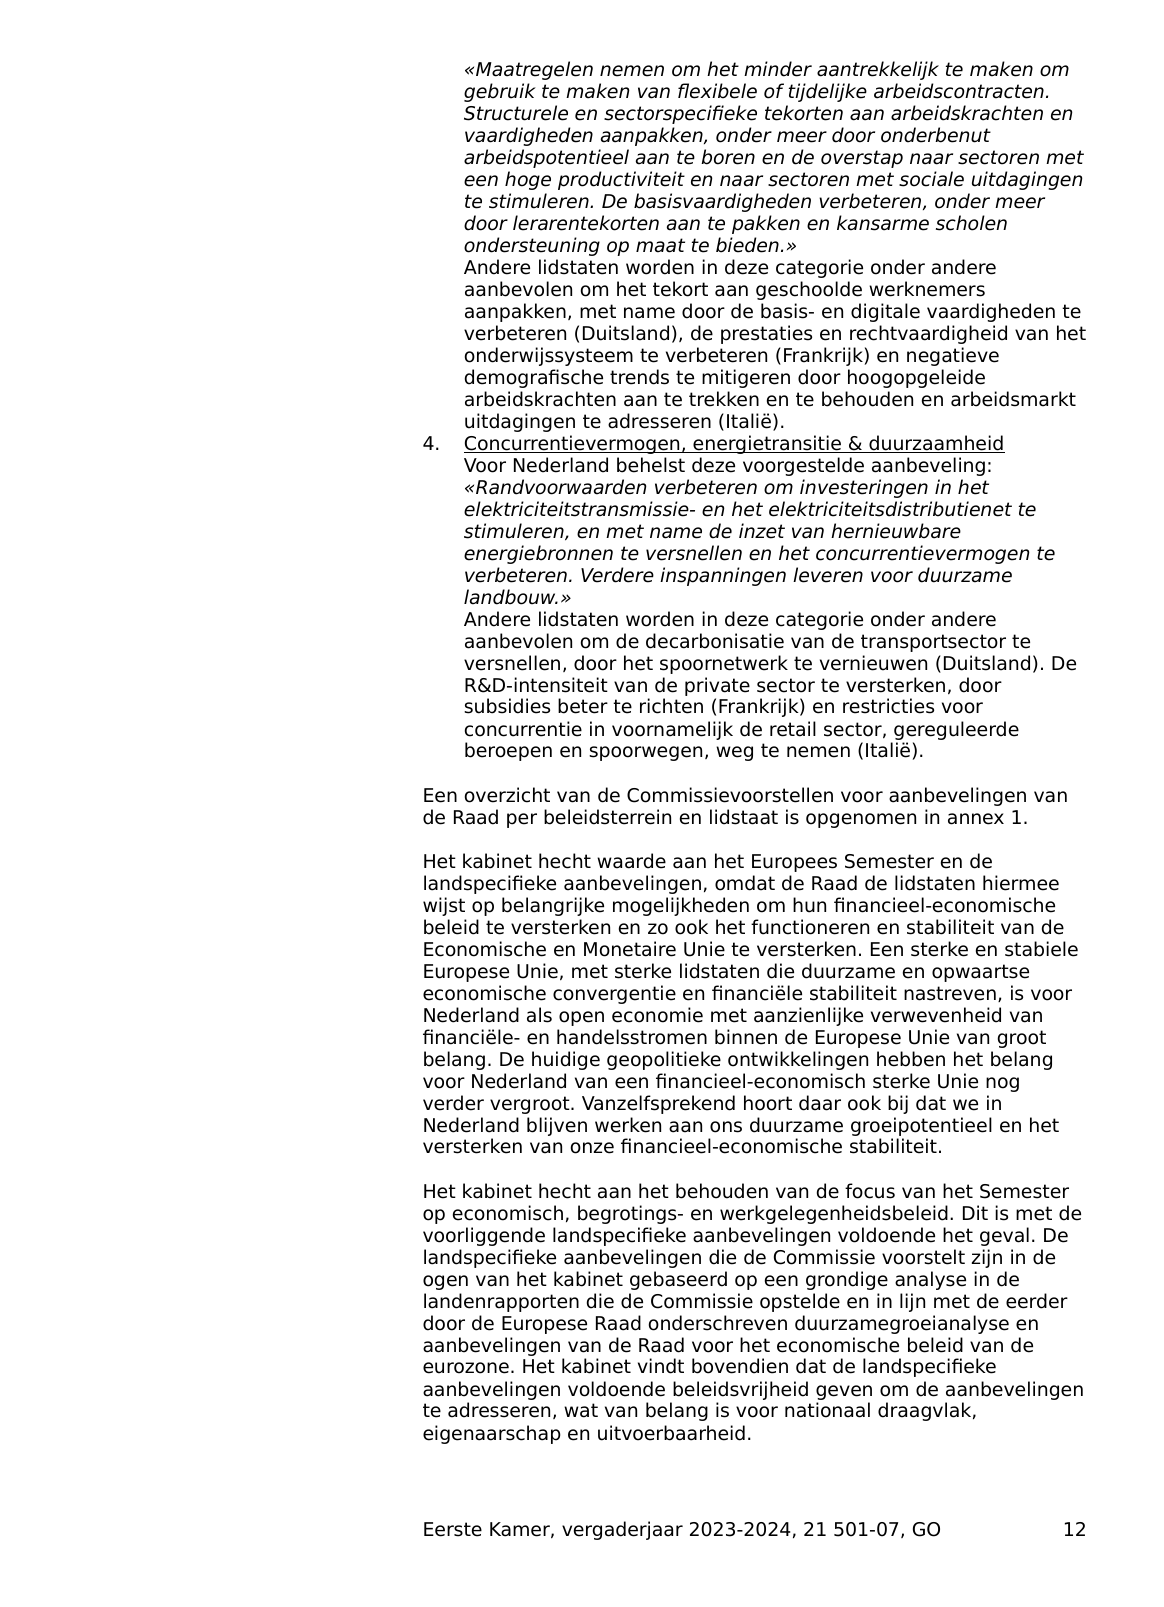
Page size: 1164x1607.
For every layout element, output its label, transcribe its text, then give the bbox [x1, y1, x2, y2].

text Andere lidstaten worden in deze categorie onder andere aanbevolen om de decarbonisatie van de transportsector te versnellen, door het spoornetwerk te vernieuwen (Duitsland). De R&D-intensiteit van de private sector te versterken, door subsidies beter te richten (Frankrijk) en restricties voor concurrentie in voornamelijk de retail sector, gereguleerde beroepen en spoorwegen, weg te nemen (Italië). [464, 608, 1087, 762]
text 4. Concurrentievermogen, energietransitie & duurzaamheid [422, 433, 1087, 455]
text Voor Nederland behelst deze voorgestelde aanbeveling: [464, 455, 1087, 477]
text «Randvoorwaarden verbeteren om investeringen in het elektriciteitstransmissie- en het elektriciteitsdistributienet te stimuleren, en met name de inzet van hernieuwbare energiebronnen te versnellen en het concurrentievermogen te verbeteren. Verdere inspanningen leveren voor duurzame landbouw.» [464, 477, 1087, 608]
text «Maatregelen nemen om het minder aantrekkelijk te maken om gebruik te maken van flexibele of tijdelijke arbeidscontracten. Structurele en sectorspecifieke tekorten aan arbeidskrachten en vaardigheden aanpakken, onder meer door onderbenut arbeidspotentieel aan te boren en de overstap naar sectoren met een hoge productiviteit en naar sectoren met sociale uitdagingen te stimuleren. De basisvaardigheden verbeteren, onder meer door lerarentekorten aan te pakken en kansarme scholen ondersteuning op maat te bieden.» [464, 59, 1087, 257]
text Het kabinet hecht aan het behouden van de focus van het Semester op economisch, begrotings- en werkgelegenheidsbeleid. Dit is met de voorliggende landspecifieke aanbevelingen voldoende het geval. De landspecifieke aanbevelingen die de Commissie voorstelt zijn in de ogen van het kabinet gebaseerd op een grondige analyse in de landenrapporten die de Commissie opstelde en in lijn met de eerder door de Europese Raad onderschreven duurzamegroeianalyse en aanbevelingen van de Raad voor het economische beleid van de eurozone. Het kabinet vindt bovendien dat de landspecifieke aanbevelingen voldoende beleidsvrijheid geven om de aanbevelingen te adresseren, wat van belang is voor nationaal draagvlak, eigenaarschap en uitvoerbaarheid. [422, 1181, 1087, 1444]
text Andere lidstaten worden in deze categorie onder andere aanbevolen om het tekort aan geschoolde werknemers aanpakken, met name door de basis- en digitale vaardigheden te verbeteren (Duitsland), de prestaties en rechtvaardigheid van het onderwijssysteem te verbeteren (Frankrijk) en negatieve demografische trends te mitigeren door hoogopgeleide arbeidskrachten aan te trekken en te behouden en arbeidsmarkt uitdagingen te adresseren (Italië). [464, 257, 1087, 433]
text Een overzicht van de Commissievoorstellen voor aanbevelingen van de Raad per beleidsterrein en lidstaat is opgenomen in annex 1. [422, 784, 1087, 828]
text Het kabinet hecht waarde aan het Europees Semester en de landspecifieke aanbevelingen, omdat de Raad de lidstaten hiermee wijst op belangrijke mogelijkheden om hun financieel-economische beleid te versterken en zo ook het functioneren en stabiliteit van de Economische en Monetaire Unie te versterken. Een sterke en stabiele Europese Unie, met sterke lidstaten die duurzame en opwaartse economische convergentie en financiële stabiliteit nastreven, is voor Nederland als open economie met aanzienlijke verwevenheid van financiële- en handelsstromen binnen de Europese Unie van groot belang. De huidige geopolitieke ontwikkelingen hebben het belang voor Nederland van een financieel-economisch sterke Unie nog verder vergroot. Vanzelfsprekend hoort daar ook bij dat we in Nederland blijven werken aan ons duurzame groeipotentieel en het versterken van onze financieel-economische stabiliteit. [422, 851, 1087, 1158]
